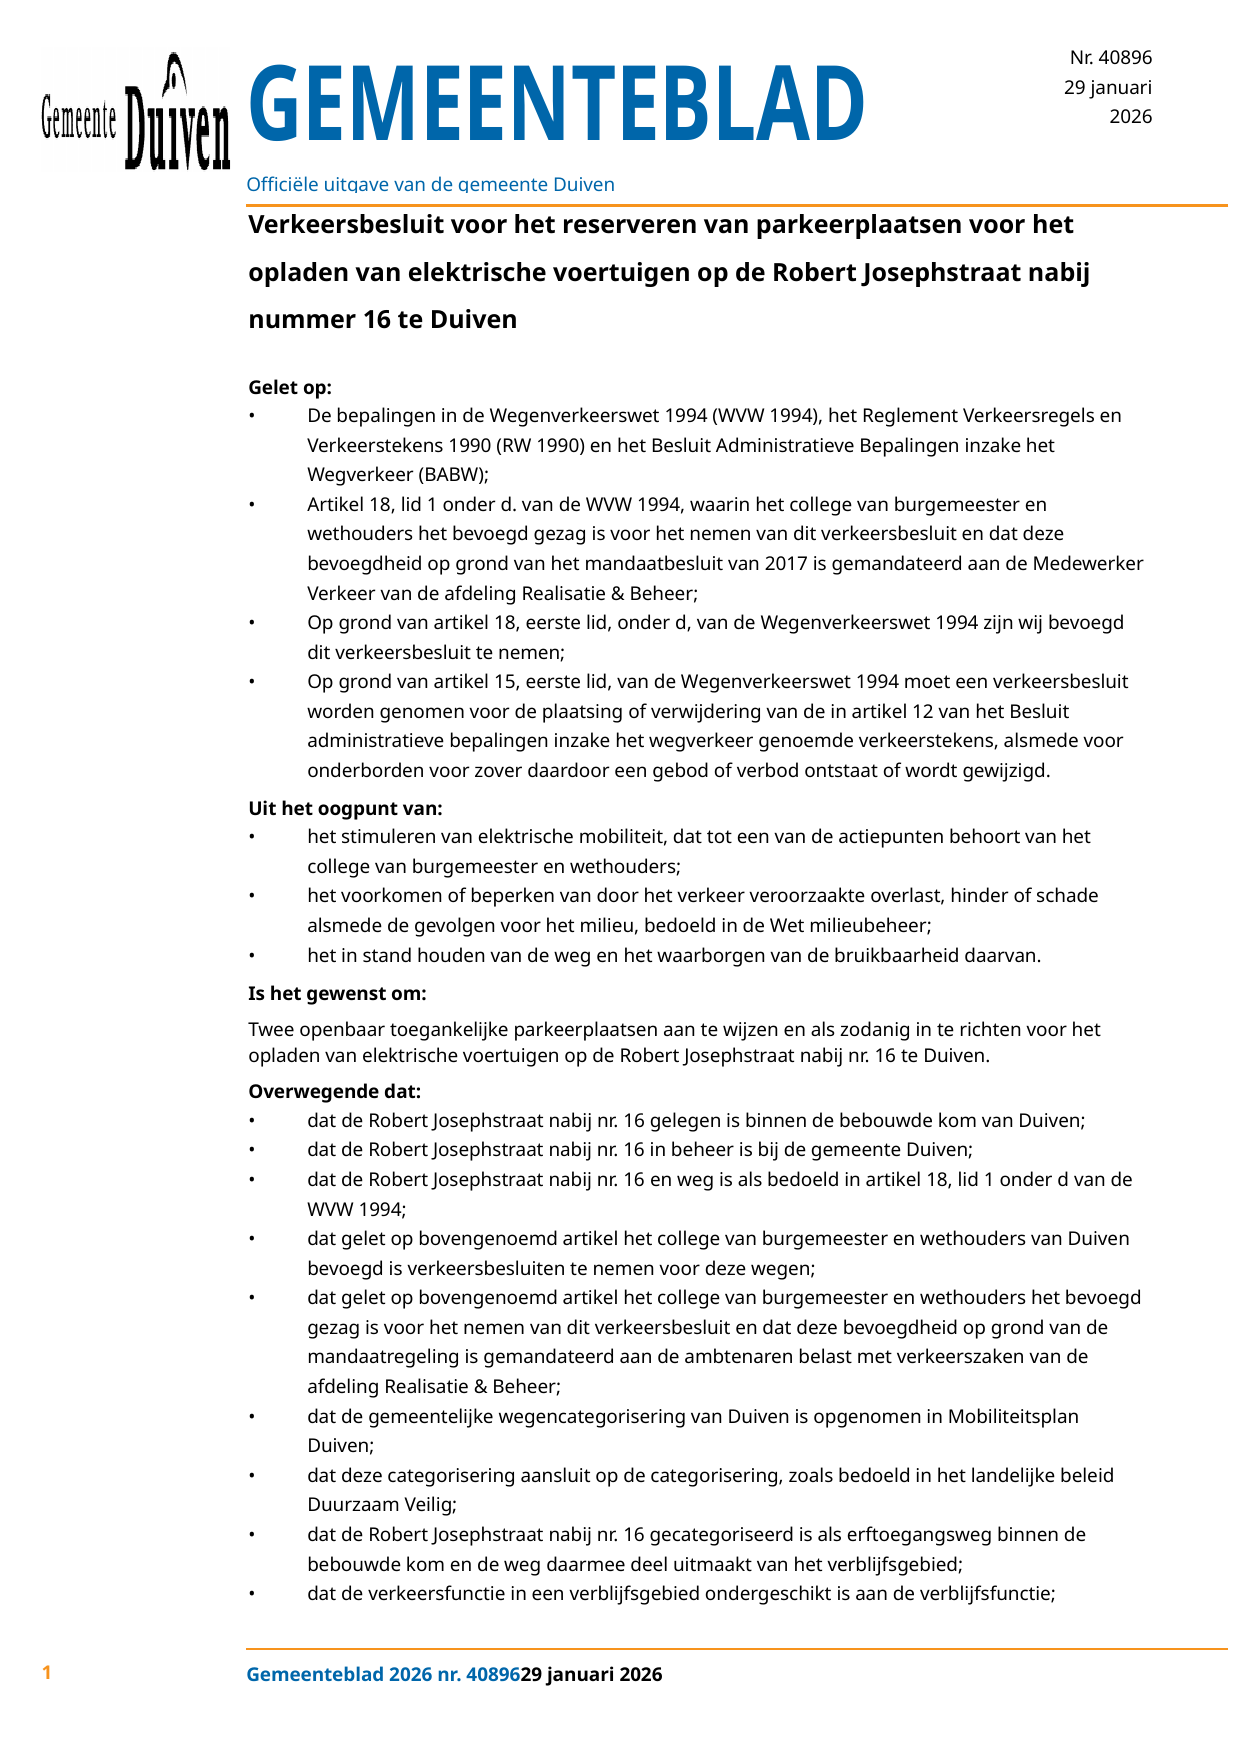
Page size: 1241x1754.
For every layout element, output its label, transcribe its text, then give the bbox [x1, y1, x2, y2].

list Artikel 18, lid 1 onder d. van de WVW 1994, waarin het college van burgemeester en wethouders het bevoegd gezag is voor het nemen van dit verkeersbesluit en dat deze bevoegdheid op grond van het mandaatbesluit van 2017 is gemandateerd aan de Medewerker Verkeer van de afdeling Realisatie & Beheer; [248, 491, 1152, 605]
list dat de verkeersfunctie in een verblijfsgebied ondergeschikt is aan de verblijfsfunctie; [248, 1580, 1152, 1606]
list het voorkomen of beperken van door het verkeer veroorzaakte overlast, hinder of schade alsmede de gevolgen voor het milieu, bedoeld in de Wet milieubeheer; [248, 883, 1152, 938]
list het in stand houden van de weg en het waarborgen van de bruikbaarheid daarvan. [248, 942, 1152, 967]
list dat de Robert Josephstraat nabij nr. 16 gelegen is binnen de bebouwde kom van Duiven; [248, 1107, 1152, 1133]
text Overwegende dat: [248, 1079, 1152, 1104]
list dat gelet op bovengenoemd artikel het college van burgemeester en wethouders van Duiven bevoegd is verkeersbesluiten te nemen voor deze wegen; [248, 1225, 1152, 1281]
list het stimuleren van elektrische mobiliteit, dat tot een van de actiepunten behoort van het college van burgemeester en wethouders; [248, 823, 1152, 879]
text Is het gewenst om: [248, 980, 1152, 1005]
list dat de Robert Josephstraat nabij nr. 16 en weg is als bedoeld in artikel 18, lid 1 onder d van de WVW 1994; [248, 1166, 1152, 1222]
list dat gelet op bovengenoemd artikel het college van burgemeester en wethouders het bevoegd gezag is voor het nemen van dit verkeersbesluit en dat deze bevoegdheid op grond van de mandaatregeling is gemandateerd aan de ambtenaren belast met verkeerszaken van de afdeling Realisatie & Beheer; [248, 1284, 1152, 1399]
list dat de Robert Josephstraat nabij nr. 16 in beheer is bij de gemeente Duiven; [248, 1137, 1152, 1162]
text Twee openbaar toegankelijke parkeerplaatsen aan te wijzen en als zodanig in te richten voor het opladen van elektrische voertuigen op de Robert Josephstraat nabij nr. 16 te Duiven. [248, 1016, 1152, 1068]
text Uit het oogpunt van: [248, 795, 1152, 821]
text Verkeersbesluit voor het reserveren van parkeerplaatsen voor het opladen van elektrische voertuigen op de Robert Josephstraat nabij nummer 16 te Duiven [248, 207, 1152, 336]
list De bepalingen in de Wegenverkeerswet 1994 (WVW 1994), het Reglement Verkeersregels en Verkeerstekens 1990 (RW 1990) en het Besluit Administratieve Bepalingen inzake het Wegverkeer (BABW); [248, 402, 1152, 487]
picture [41, 47, 231, 172]
text Gelet op: [248, 374, 1152, 399]
list dat deze categorisering aansluit op de categorisering, zoals bedoeld in het landelijke beleid Duurzaam Veilig; [248, 1462, 1152, 1517]
list dat de gemeentelijke wegencategorisering van Duiven is opgenomen in Mobiliteitsplan Duiven; [248, 1403, 1152, 1458]
list Op grond van artikel 15, eerste lid, van de Wegenverkeerswet 1994 moet een verkeersbesluit worden genomen voor de plaatsing of verwijdering van de in artikel 12 van het Besluit administratieve bepalingen inzake het wegverkeer genoemde verkeerstekens, alsmede voor onderborden voor zover daardoor een gebod of verbod ontstaat of wordt gewijzigd. [248, 668, 1152, 783]
list dat de Robert Josephstraat nabij nr. 16 gecategoriseerd is als erftoegangsweg binnen de bebouwde kom en de weg daarmee deel uitmaakt van het verblijfsgebied; [248, 1521, 1152, 1577]
list Op grond van artikel 18, eerste lid, onder d, van de Wegenverkeerswet 1994 zijn wij bevoegd dit verkeersbesluit te nemen; [248, 609, 1152, 664]
